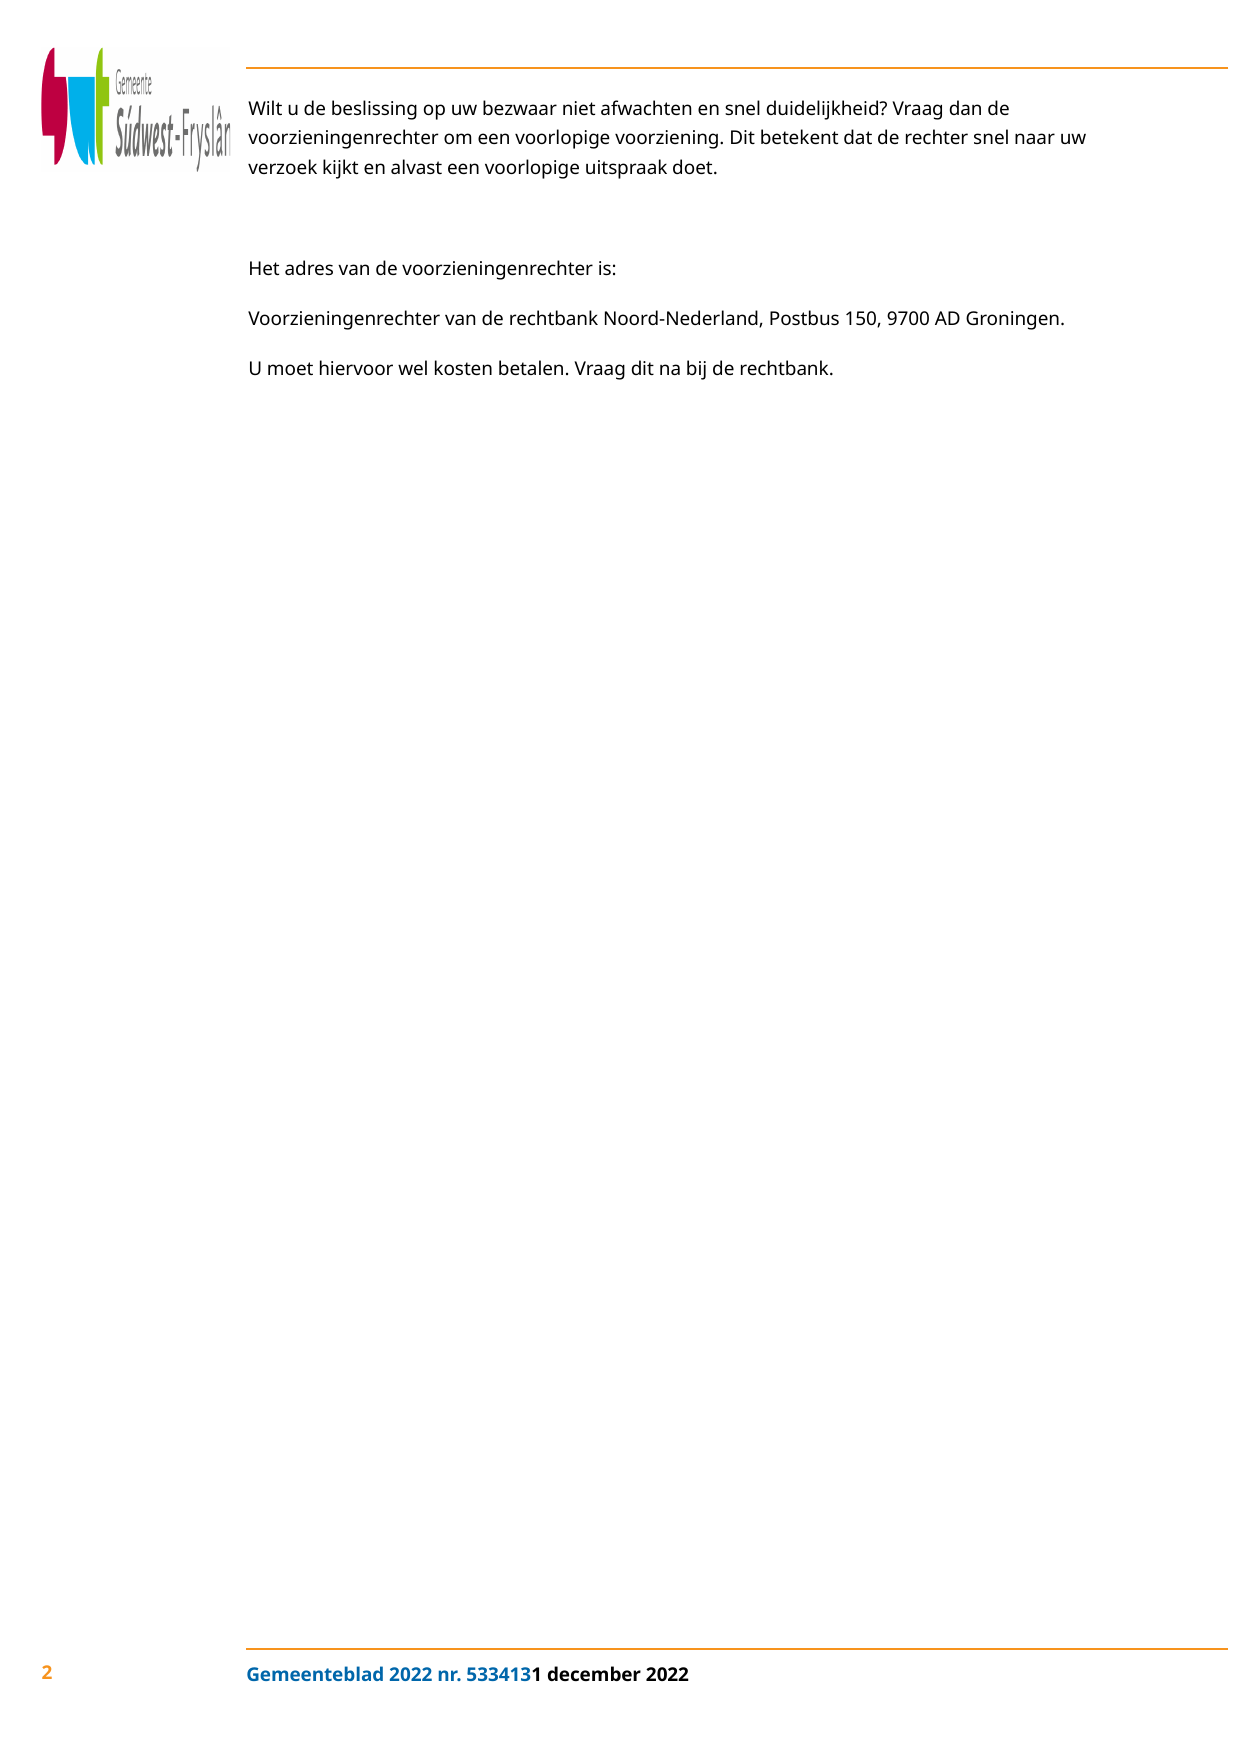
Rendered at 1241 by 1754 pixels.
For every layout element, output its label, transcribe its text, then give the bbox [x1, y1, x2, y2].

picture [41, 47, 231, 172]
text Wilt u de beslissing op uw bezwaar niet afwachten en snel duidelijkheid? Vraag dan de voorzieningenrechter om een voorlopige voorziening. Dit betekent dat de rechter snel naar uw verzoek kijkt en alvast een voorlopige uitspraak doet. [248, 95, 1152, 180]
text Voorzieningenrechter van de rechtbank Noord-Nederland, Postbus 150, 9700 AD Groningen. [248, 305, 1152, 331]
text Het adres van de voorzieningenrechter is: [248, 255, 1152, 281]
text U moet hiervoor wel kosten betalen. Vraag dit na bij de rechtbank. [248, 356, 1152, 381]
